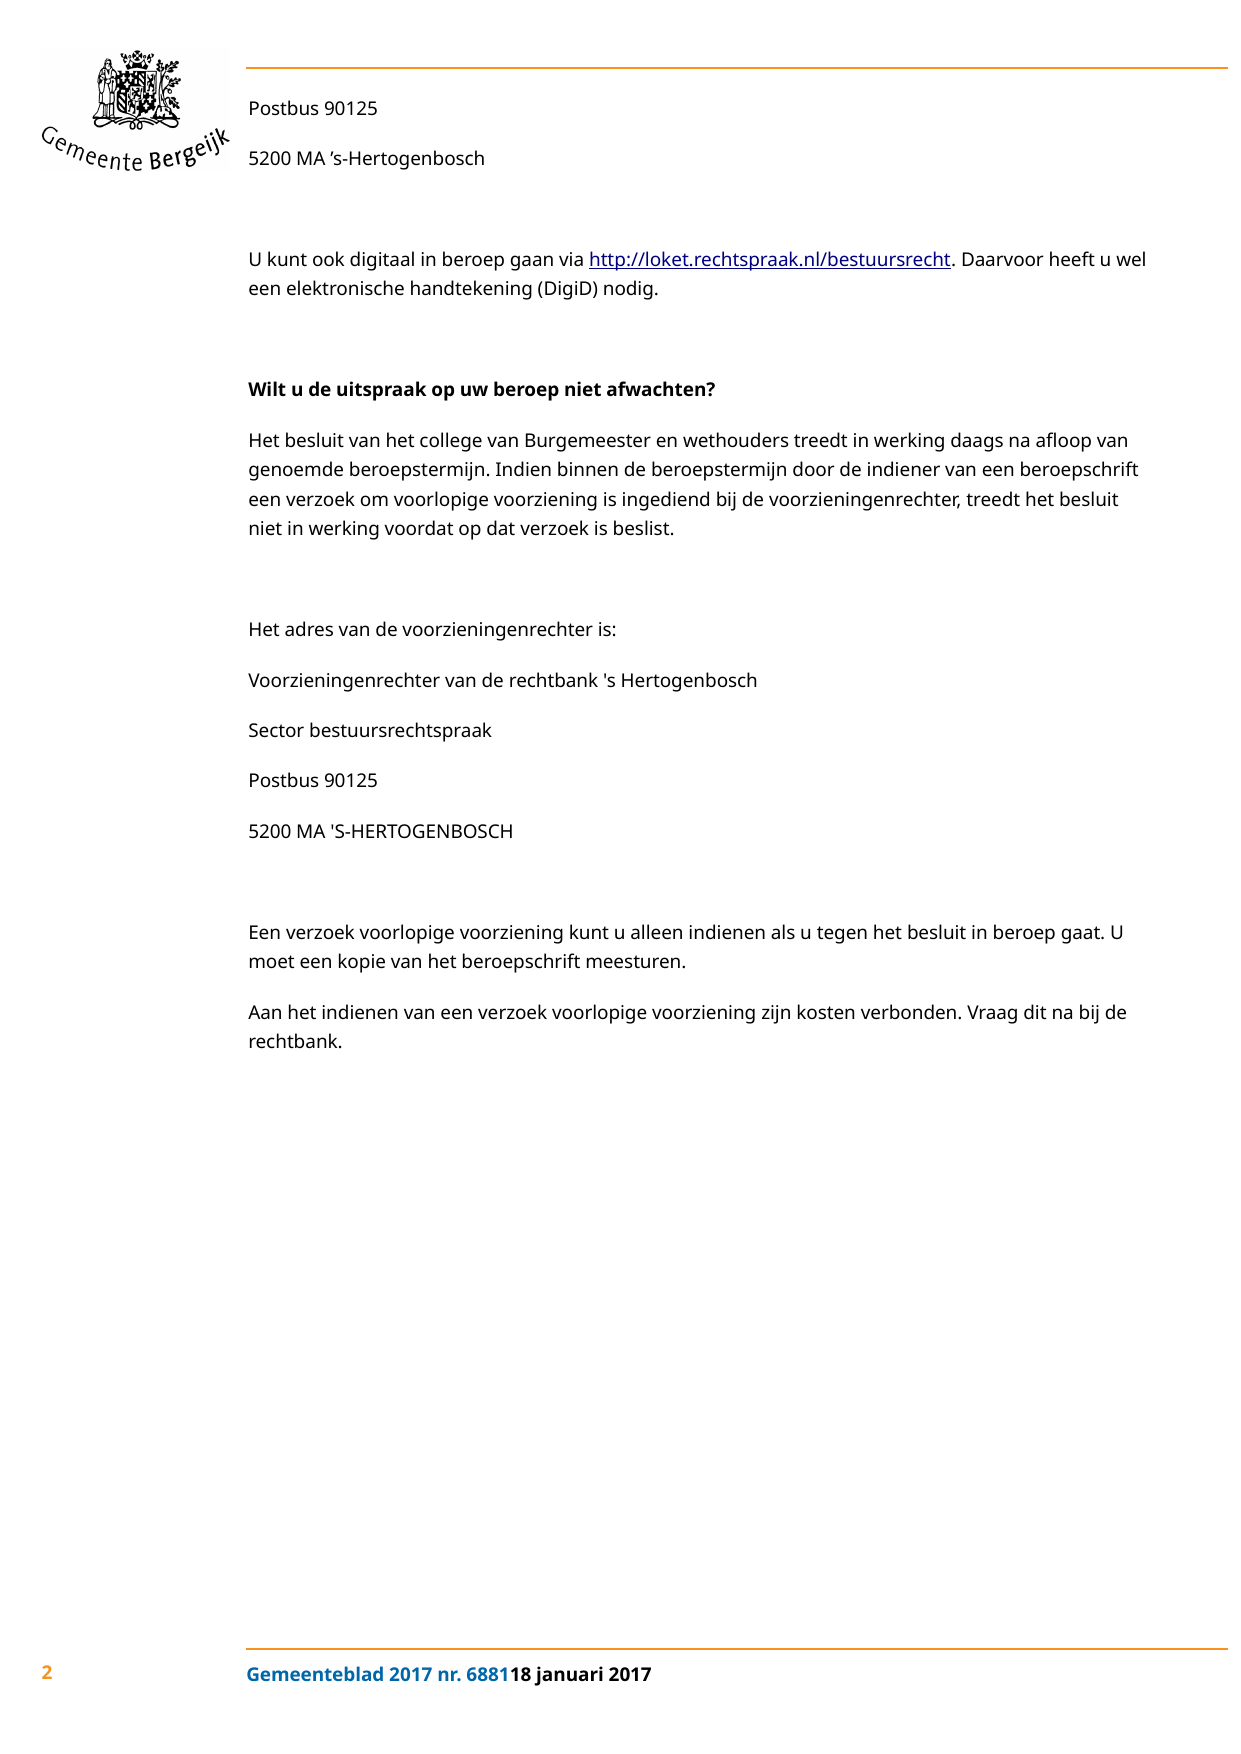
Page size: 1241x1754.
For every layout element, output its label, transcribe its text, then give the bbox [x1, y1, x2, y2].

text Wilt u de uitspraak op uw beroep niet afwachten? [248, 376, 1152, 402]
text Een verzoek voorlopige voorziening kunt u alleen indienen als u tegen het besluit in beroep gaat. U moet een kopie van het beroepschrift meesturen. [248, 919, 1152, 974]
picture [41, 47, 231, 172]
text Het adres van de voorzieningenrechter is: [248, 616, 1152, 642]
text Postbus 90125 [248, 95, 1152, 121]
text Aan het indienen van een verzoek voorlopige voorziening zijn kosten verbonden. Vraag dit na bij de rechtbank. [248, 999, 1152, 1054]
text U kunt ook digitaal in beroep gaan via http://loket.rechtspraak.nl/bestuursrecht. Daarvoor heeft u wel een elektronische handtekening (DigiD) nodig. [248, 246, 1152, 301]
text Het besluit van het college van Burgemeester en wethouders treedt in werking daags na afloop van genoemde beroepstermijn. Indien binnen de beroepstermijn door de indiener van een beroepschrift een verzoek om voorlopige voorziening is ingediend bij de voorzieningenrechter, treedt het besluit niet in werking voordat op dat verzoek is beslist. [248, 427, 1152, 541]
text 5200 MA ’s-Hertogenbosch [248, 145, 1152, 171]
text Postbus 90125 [248, 768, 1152, 793]
text Sector bestuursrechtspraak [248, 717, 1152, 743]
text 5200 MA 'S-HERTOGENBOSCH [248, 818, 1152, 844]
text Voorzieningenrechter van de rechtbank 's Hertogenbosch [248, 667, 1152, 693]
